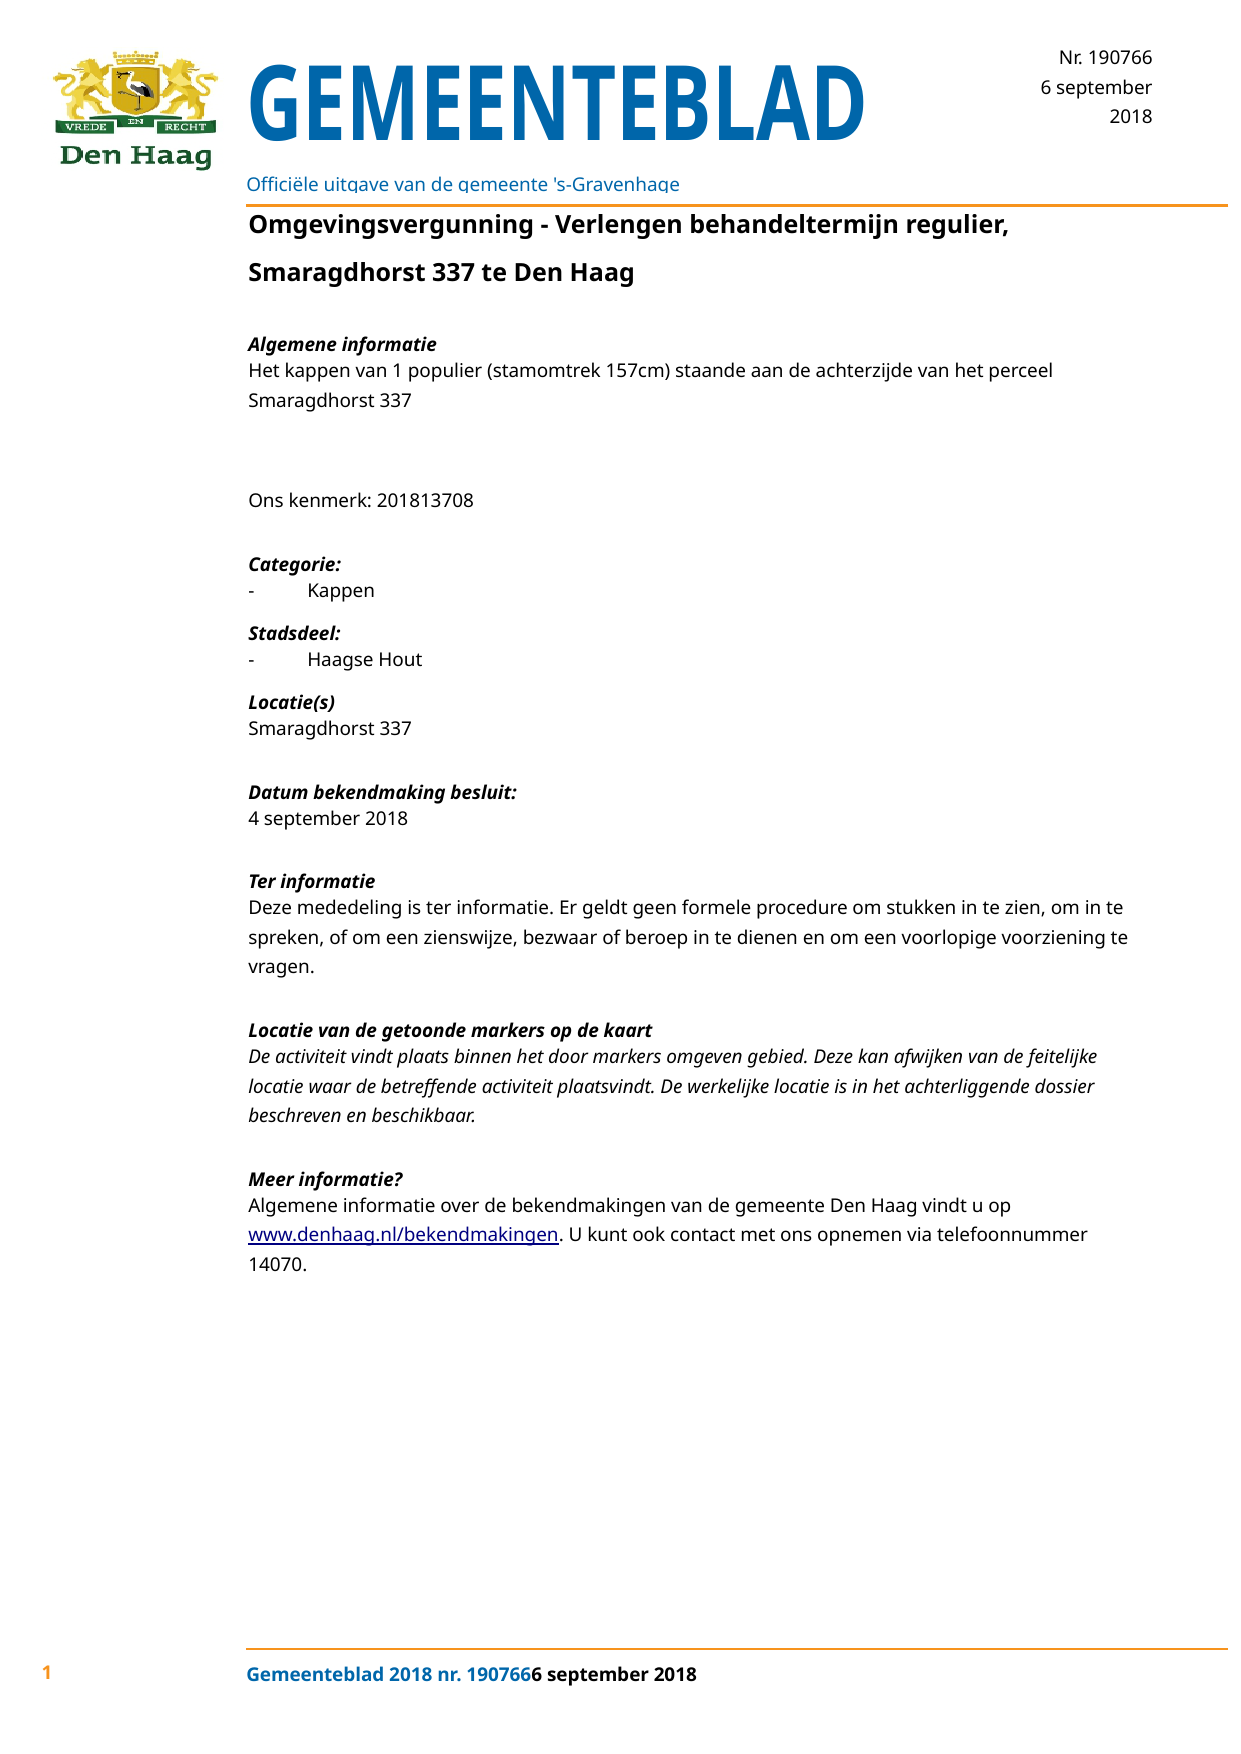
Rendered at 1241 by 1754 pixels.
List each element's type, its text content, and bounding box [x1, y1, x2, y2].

text Het kappen van 1 populier (stamomtrek 157cm) staande aan de achterzijde van het perceel Smaragdhorst 337 [248, 357, 1152, 412]
text Deze mededeling is ter informatie. Er geldt geen formele procedure om stukken in te zien, om in te spreken, of om een zienswijze, bezwaar of beroep in te dienen en om een voorlopige voorziening te vragen. [248, 894, 1152, 979]
text Locatie van de getoonde markers op de kaart [248, 1017, 1152, 1043]
list Kappen [248, 577, 1152, 603]
text Meer informatie? [248, 1166, 1152, 1192]
text Algemene informatie [248, 331, 1152, 357]
text Locatie(s) [248, 689, 1152, 715]
text Datum bekendmaking besluit: [248, 779, 1152, 805]
text Ons kenmerk: 201813708 [248, 488, 1152, 513]
text Smaragdhorst 337 [248, 715, 1152, 741]
text De activiteit vindt plaats binnen het door markers omgeven gebied. Deze kan afwijken van de feitelijke locatie waar de betreffende activiteit plaatsvindt. De werkelijke locatie is in het achterliggende dossier beschreven en beschikbaar. [248, 1043, 1152, 1128]
text 4 september 2018 [248, 805, 1152, 830]
list Haagse Hout [248, 646, 1152, 672]
text Omgevingsvergunning - Verlengen behandeltermijn regulier, Smaragdhorst 337 te Den Haag [248, 207, 1152, 288]
picture [41, 47, 231, 172]
text Stadsdeel: [248, 620, 1152, 646]
text Ter informatie [248, 869, 1152, 894]
text Categorie: [248, 552, 1152, 577]
text Algemene informatie over de bekendmakingen van de gemeente Den Haag vindt u op www.denhaag.nl/bekendmakingen. U kunt ook contact met ons opnemen via telefoonnummer 14070. [248, 1192, 1152, 1277]
